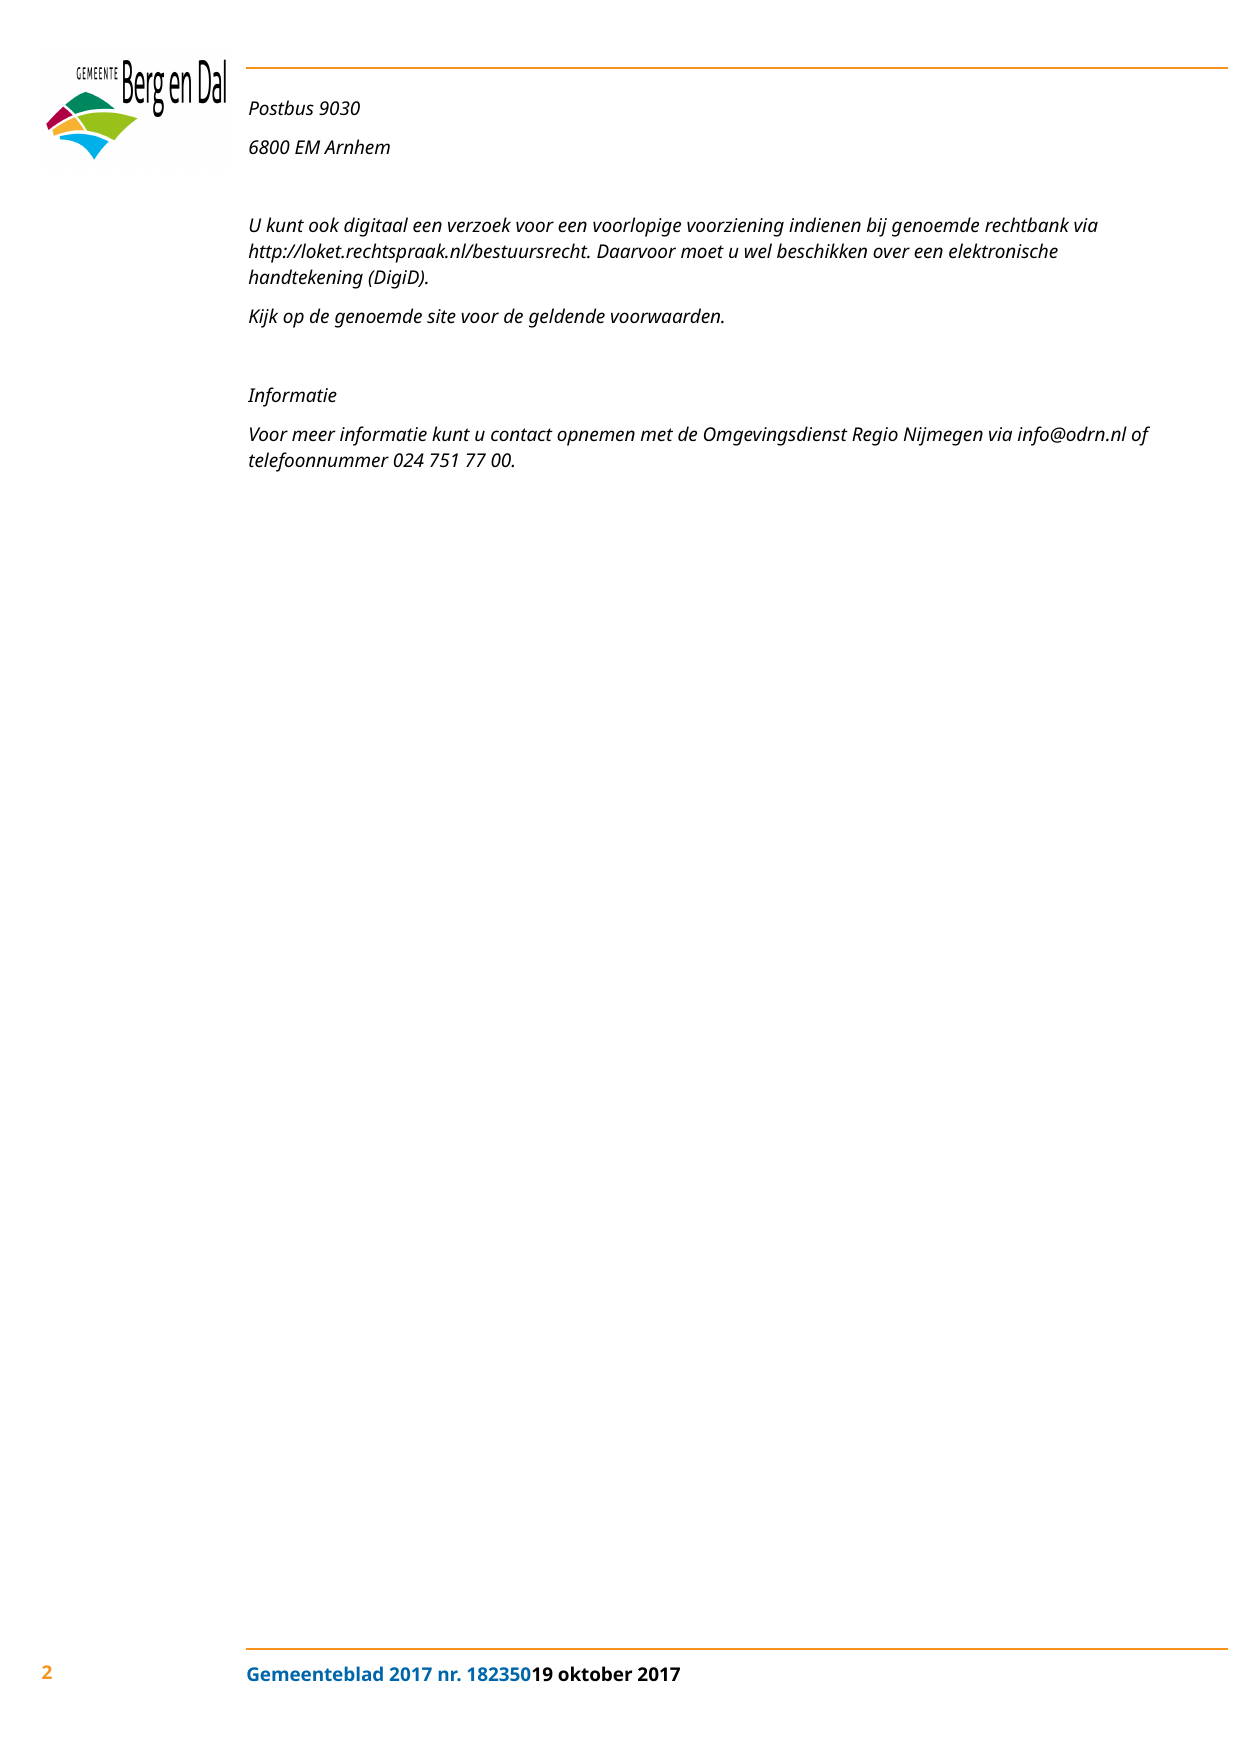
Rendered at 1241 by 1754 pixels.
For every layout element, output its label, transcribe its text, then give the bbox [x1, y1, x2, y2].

text U kunt ook digitaal een verzoek voor een voorlopige voorziening indienen bij genoemde rechtbank via http://loket.rechtspraak.nl/bestuursrecht. Daarvoor moet u wel beschikken over een elektronische handtekening (DigiD). [248, 213, 1152, 290]
picture [41, 47, 231, 172]
text Kijk op de genoemde site voor de geldende voorwaarden. [248, 303, 1152, 329]
text Informatie [248, 382, 1152, 408]
text Postbus 9030 [248, 95, 1152, 121]
text 6800 EM Arnhem [248, 134, 1152, 160]
text Voor meer informatie kunt u contact opnemen met de Omgevingsdienst Regio Nijmegen via info@odrn.nl of telefoonnummer 024 751 77 00. [248, 421, 1152, 473]
